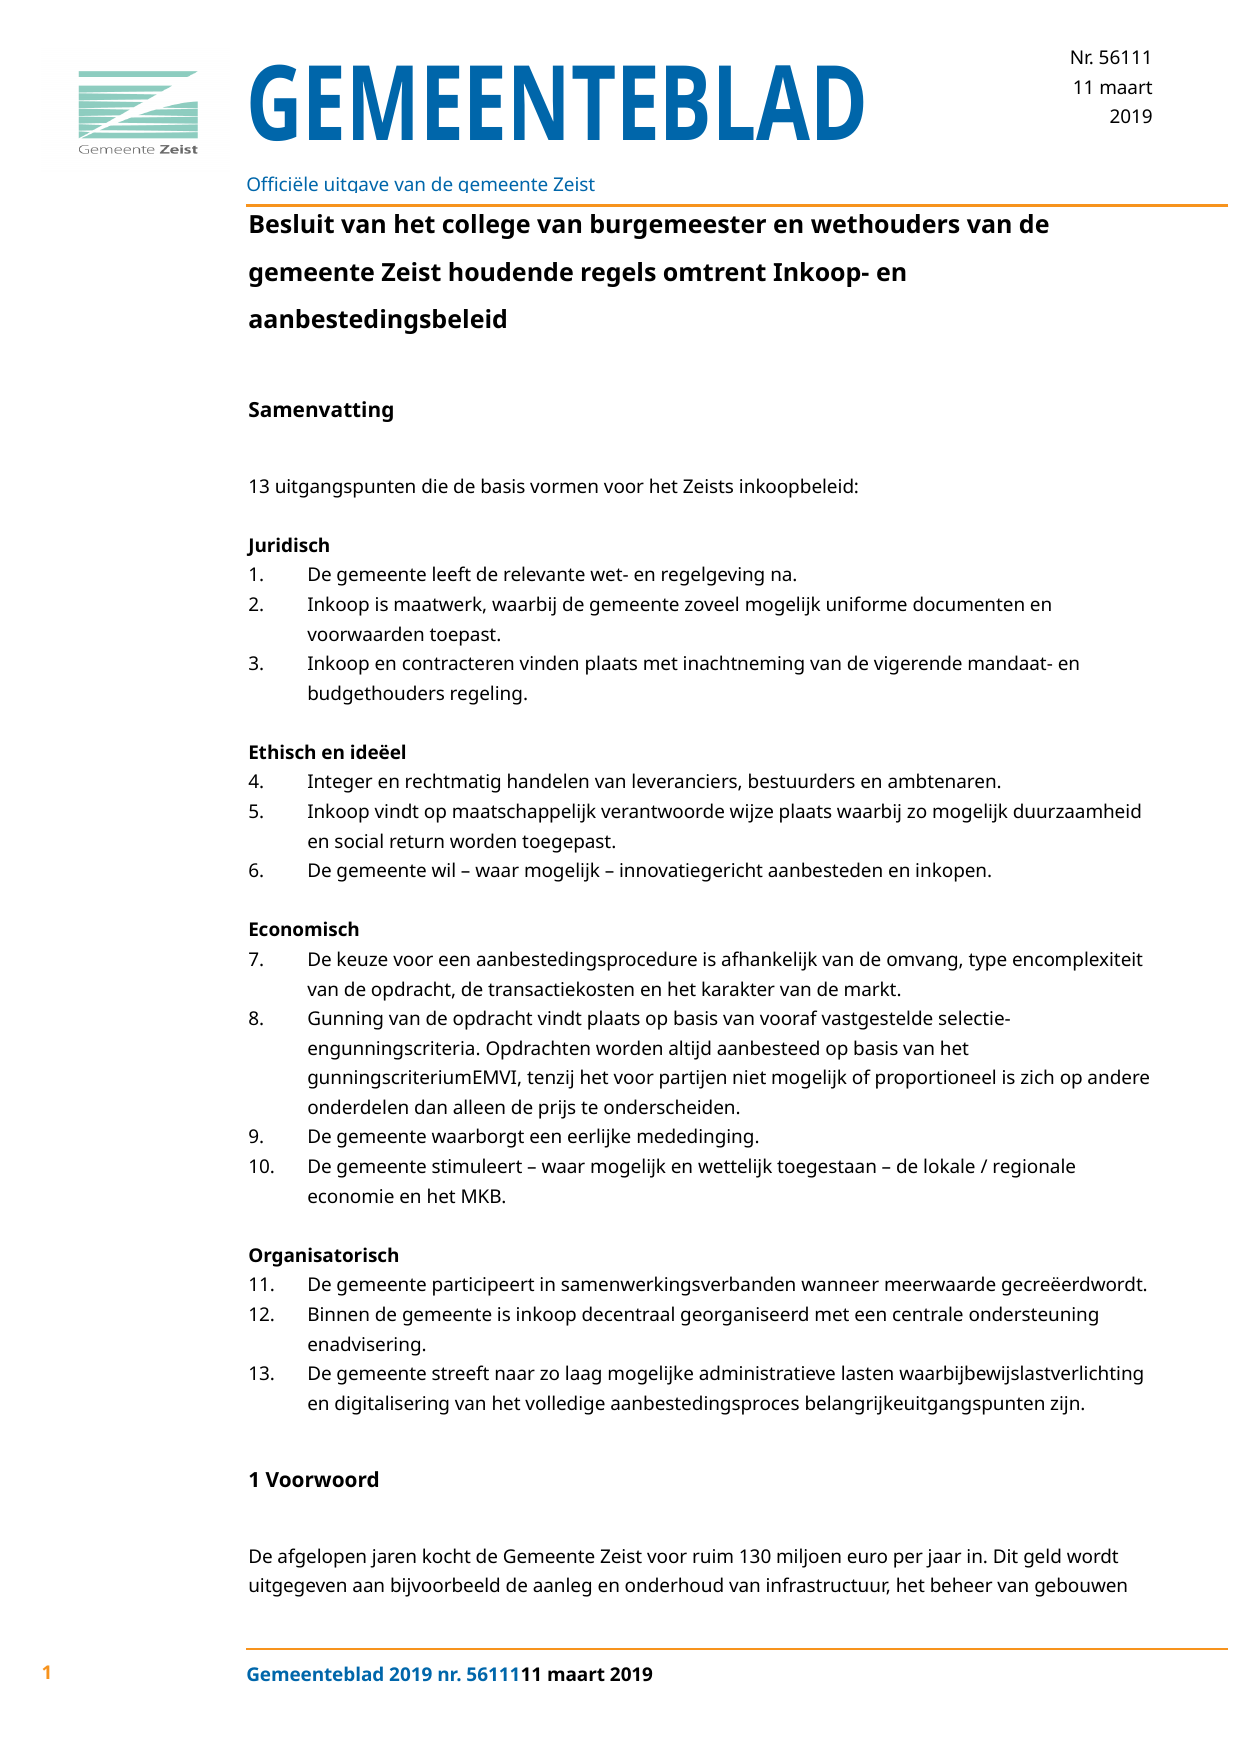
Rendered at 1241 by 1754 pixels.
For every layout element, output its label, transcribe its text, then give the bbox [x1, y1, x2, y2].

text 13 uitgangspunten die de basis vormen voor het Zeists inkoopbeleid: [248, 473, 1152, 498]
text Economisch [248, 917, 1152, 942]
list Inkoop vindt op maatschappelijk verantwoorde wijze plaats waarbij zo mogelijk duurzaamheid en social return worden toegepast. [248, 798, 1152, 853]
text Ethisch en ideëel [248, 739, 1152, 765]
list De gemeente leeft de relevante wet- en regelgeving na. [248, 562, 1152, 587]
text Samenvatting [248, 395, 1152, 423]
list Binnen de gemeente is inkoop decentraal georganiseerd met een centrale ondersteuning enadvisering. [248, 1301, 1152, 1356]
list De gemeente wil – waar mogelijk – innovatiegericht aanbesteden en inkopen. [248, 857, 1152, 883]
list De gemeente stimuleert – waar mogelijk en wettelijk toegestaan – de lokale / regionale economie en het MKB. [248, 1153, 1152, 1208]
list Inkoop is maatwerk, waarbij de gemeente zoveel mogelijk uniforme documenten en voorwaarden toepast. [248, 591, 1152, 646]
text De afgelopen jaren kocht de Gemeente Zeist voor ruim 130 miljoen euro per jaar in. Dit geld wordt uitgegeven aan bijvoorbeeld de aanleg en onderhoud van infrastructuur, het beheer van gebouwen [248, 1543, 1152, 1598]
list Integer en rechtmatig handelen van leveranciers, bestuurders en ambtenaren. [248, 769, 1152, 794]
text Juridisch [248, 532, 1152, 558]
text 1 Voorwoord [248, 1465, 1152, 1493]
list De gemeente waarborgt een eerlijke mededinging. [248, 1124, 1152, 1149]
text Besluit van het college van burgemeester en wethouders van de gemeente Zeist houdende regels omtrent Inkoop- en aanbestedingsbeleid [248, 207, 1152, 336]
list Gunning van de opdracht vindt plaats op basis van vooraf vastgestelde selectie- engunningscriteria. Opdrachten worden altijd aanbesteed op basis van het gunningscriteriumEMVI, tenzij het voor partijen niet mogelijk of proportioneel is zich op andere onderdelen dan alleen de prijs te onderscheiden. [248, 1005, 1152, 1120]
text Organisatorisch [248, 1242, 1152, 1268]
list Inkoop en contracteren vinden plaats met inachtneming van de vigerende mandaat- en budgethouders regeling. [248, 650, 1152, 706]
picture [41, 47, 231, 172]
list De gemeente streeft naar zo laag mogelijke administratieve lasten waarbijbewijslastverlichting en digitalisering van het volledige aanbestedingsproces belangrijkeuitgangspunten zijn. [248, 1360, 1152, 1416]
list De keuze voor een aanbestedingsprocedure is afhankelijk van de omvang, type encomplexiteit van de opdracht, de transactiekosten en het karakter van de markt. [248, 946, 1152, 1001]
list De gemeente participeert in samenwerkingsverbanden wanneer meerwaarde gecreëerdwordt. [248, 1272, 1152, 1297]
